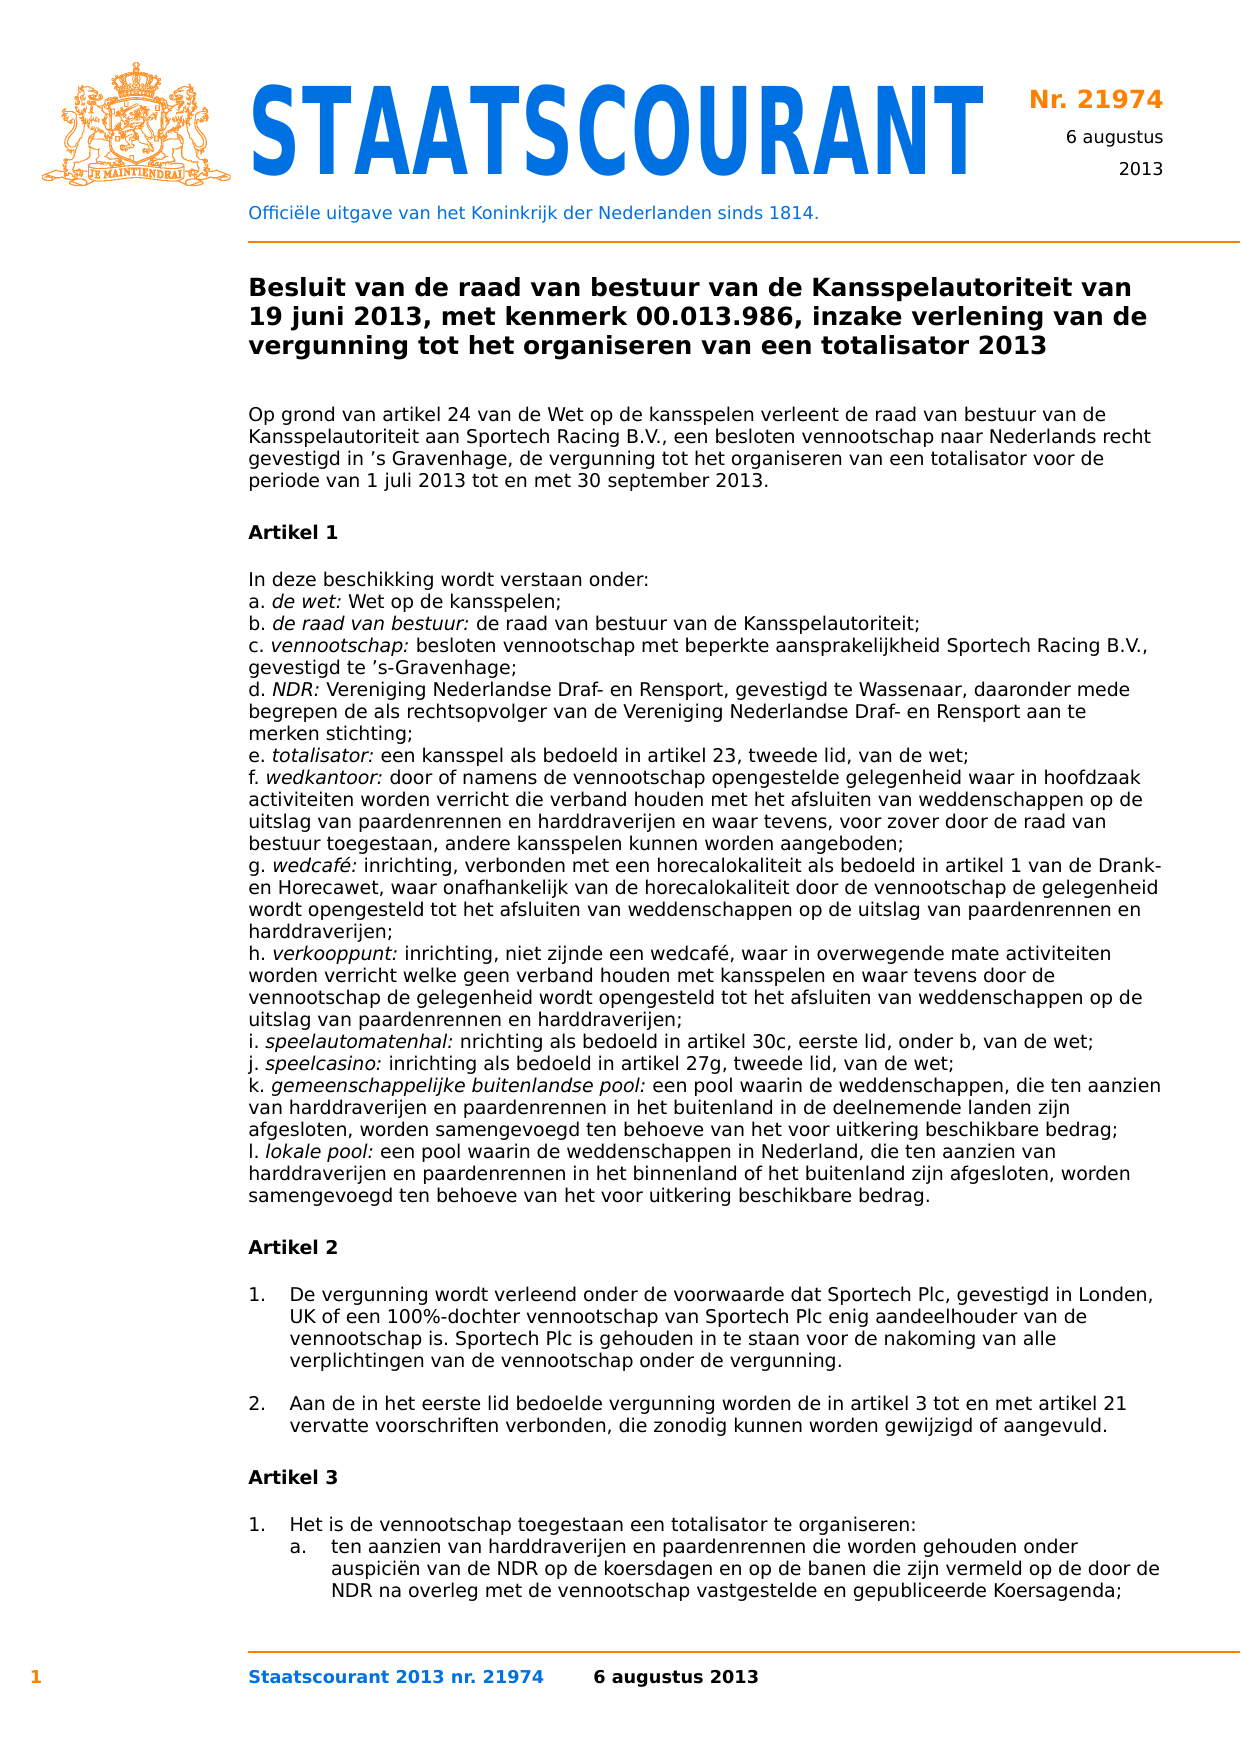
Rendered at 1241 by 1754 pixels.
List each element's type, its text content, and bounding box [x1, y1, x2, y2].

text g. wedcafé: inrichting, verbonden met een horecalokaliteit als bedoeld in artikel 1 van de Drank- en Horecawet, waar onafhankelijk van de horecalokaliteit door de vennootschap de gelegenheid wordt opengesteld tot het afsluiten van weddenschappen op de uitslag van paardenrennen en harddraverijen; [248, 855, 1163, 943]
table_header Nr. 21974 [998, 62, 1240, 121]
text Op grond van artikel 24 van de Wet op de kansspelen verleent de raad van bestuur van de Kansspelautoriteit aan Sportech Racing B.V., een besloten vennootschap naar Nederlands recht gevestigd in ’s Gravenhage, de vergunning tot het organiseren van een totalisator voor de periode van 1 juli 2013 tot en met 30 september 2013. [248, 404, 1163, 492]
text d. NDR: Vereniging Nederlandse Draf- en Rensport, gevestigd te Wassenaar, daaronder mede begrepen de als rechtsopvolger van de Vereniging Nederlandse Draf- en Rensport aan te merken stichting; [248, 679, 1163, 745]
table_cell Officiële uitgave van het Koninkrijk der Nederlanden sinds 1814. [248, 203, 1240, 241]
picture [41, 62, 231, 186]
text f. wedkantoor: door of namens de vennootschap opengestelde gelegenheid waar in hoofdzaak activiteiten worden verricht die verband houden met het afsluiten van weddenschappen op de uitslag van paardenrennen en harddraverijen en waar tevens, voor zover door de raad van bestuur toegestaan, andere kansspelen kunnen worden aangeboden; [248, 767, 1163, 855]
subtitle Artikel 1 [248, 522, 1163, 544]
text 1. Het is de vennootschap toegestaan een totalisator te organiseren: [248, 1514, 1163, 1536]
text e. totalisator: een kansspel als bedoeld in artikel 23, tweede lid, van de wet; [248, 745, 1163, 767]
table_header [25, 62, 248, 241]
subtitle Besluit van de raad van bestuur van de Kansspelautoriteit van 19 juni 2013, met kenmerk 00.013.986, inzake verlening van de vergunning tot het organiseren van een totalisator 2013 [248, 273, 1163, 361]
text a. de wet: Wet op de kansspelen; [248, 591, 1163, 613]
text h. verkooppunt: inrichting, niet zijnde een wedcafé, waar in overwegende mate activiteiten worden verricht welke geen verband houden met kansspelen en waar tevens door de vennootschap de gelegenheid wordt opengesteld tot het afsluiten van weddenschappen op de uitslag van paardenrennen en harddraverijen; [248, 943, 1163, 1031]
subtitle Artikel 2 [248, 1237, 1163, 1258]
table_cell 2013 [998, 153, 1240, 203]
text In deze beschikking wordt verstaan onder: [248, 569, 1163, 591]
table_cell 6 augustus [998, 121, 1240, 153]
table_header STAATSCOURANT [248, 62, 998, 203]
text a. ten aanzien van harddraverijen en paardenrennen die worden gehouden onder auspiciën van de NDR op de koersdagen en op de banen die zijn vermeld op de door de NDR na overleg met de vennootschap vastgestelde en gepubliceerde Koersagenda; [289, 1536, 1163, 1602]
subtitle Artikel 3 [248, 1467, 1163, 1489]
text 2. Aan de in het eerste lid bedoelde vergunning worden de in artikel 3 tot en met artikel 21 vervatte voorschriften verbonden, die zonodig kunnen worden gewijzigd of aangevuld. [248, 1393, 1163, 1437]
text 1. De vergunning wordt verleend onder de voorwaarde dat Sportech Plc, gevestigd in Londen, UK of een 100%-dochter vennootschap van Sportech Plc enig aandeelhouder van de vennootschap is. Sportech Plc is gehouden in te staan voor de nakoming van alle verplichtingen van de vennootschap onder de vergunning. [248, 1283, 1163, 1371]
text k. gemeenschappelijke buitenlandse pool: een pool waarin de weddenschappen, die ten aanzien van harddraverijen en paardenrennen in het buitenland in de deelnemende landen zijn afgesloten, worden samengevoegd ten behoeve van het voor uitkering beschikbare bedrag; [248, 1075, 1163, 1141]
text c. vennootschap: besloten vennootschap met beperkte aansprakelijkheid Sportech Racing B.V., gevestigd te ’s-Gravenhage; [248, 635, 1163, 679]
text l. lokale pool: een pool waarin de weddenschappen in Nederland, die ten aanzien van harddraverijen en paardenrennen in het binnenland of het buitenland zijn afgesloten, worden samengevoegd ten behoeve van het voor uitkering beschikbare bedrag. [248, 1141, 1163, 1207]
text j. speelcasino: inrichting als bedoeld in artikel 27g, tweede lid, van de wet; [248, 1053, 1163, 1075]
text b. de raad van bestuur: de raad van bestuur van de Kansspelautoriteit; [248, 613, 1163, 635]
text i. speelautomatenhal: nrichting als bedoeld in artikel 30c, eerste lid, onder b, van de wet; [248, 1031, 1163, 1053]
